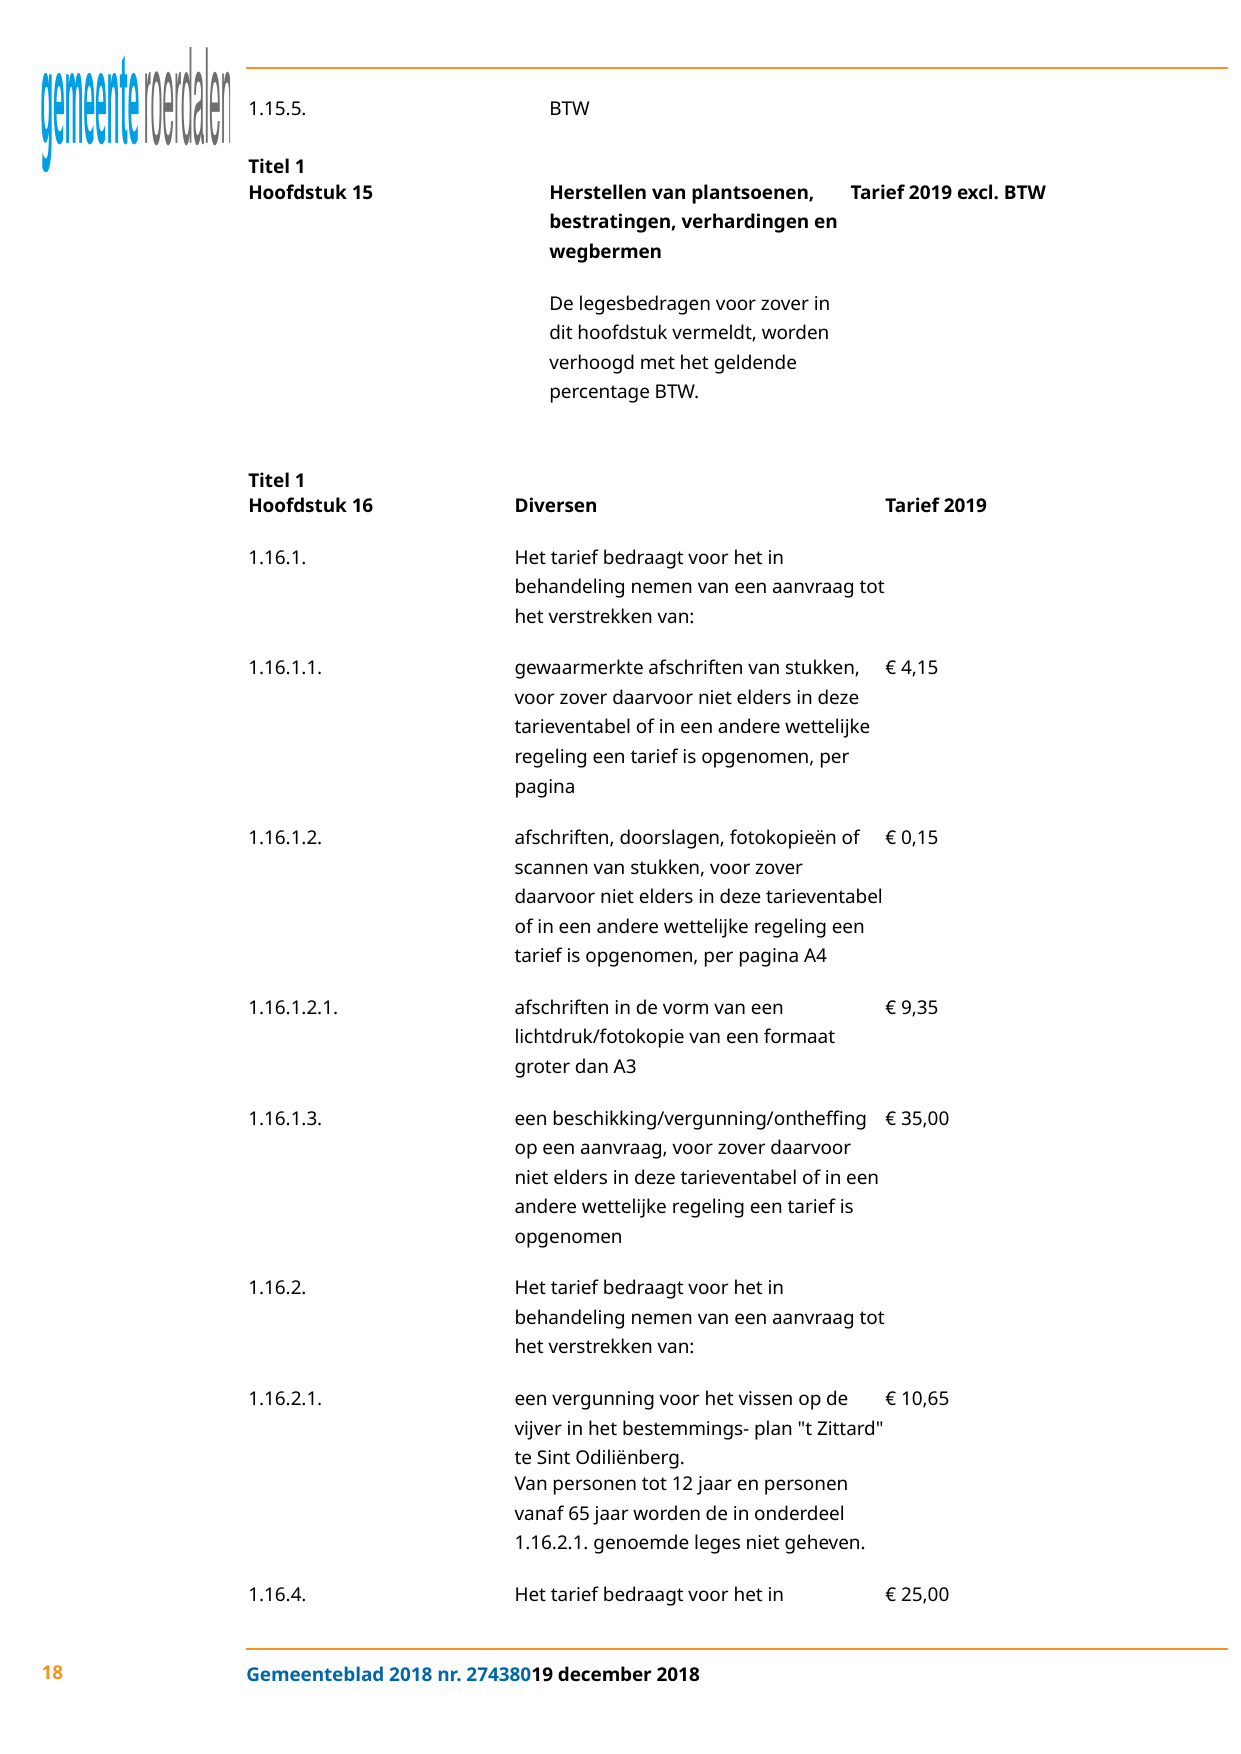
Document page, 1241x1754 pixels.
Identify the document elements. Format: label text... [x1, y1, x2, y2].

table_cell [885, 544, 1152, 629]
table_cell Hoofdstuk 16 [248, 493, 514, 518]
table_cell [248, 1079, 514, 1105]
table_cell 1.16.1.1. [248, 655, 514, 799]
table_cell gewaarmerkte afschriften van stukken, voor zover daarvoor niet elders in deze tarieventabel of in een andere wettelijke regeling een tarief is opgenomen, per pagina [514, 655, 885, 799]
table_cell [248, 1470, 514, 1555]
table_cell [885, 1360, 1152, 1385]
table_cell [514, 1360, 885, 1385]
table_cell € 4,15 [885, 655, 1152, 799]
table_cell € 35,00 [885, 1105, 1152, 1249]
table_cell [514, 1079, 885, 1105]
table_cell Hoofdstuk 15 [248, 179, 549, 264]
table_cell € 0,15 [885, 824, 1152, 968]
table_cell € 10,65 [885, 1385, 1152, 1470]
table_cell [885, 1079, 1152, 1105]
table_cell Diversen [514, 493, 885, 518]
table_cell Het tarief bedraagt voor het in [514, 1581, 885, 1606]
table_cell [248, 518, 514, 544]
table_cell Tarief 2019 excl. BTW [850, 179, 1152, 264]
table_cell € 25,00 [885, 1581, 1152, 1606]
table_cell Van personen tot 12 jaar en personen vanaf 65 jaar worden de in onderdeel 1.16.2.1. genoemde leges niet geheven. [514, 1470, 885, 1555]
table_cell 1.16.2. [248, 1275, 514, 1359]
table_cell [850, 264, 1152, 290]
table_cell [885, 1470, 1152, 1555]
table_cell Herstellen van plantsoenen, bestratingen, verhardingen en wegbermen [549, 179, 850, 264]
table_cell [514, 969, 885, 994]
table_cell Het tarief bedraagt voor het in behandeling nemen van een aanvraag tot het verstrekken van: [514, 544, 885, 629]
table_cell [885, 1249, 1152, 1274]
table_cell afschriften in de vorm van een lichtdruk/fotokopie van een formaat groter dan A3 [514, 994, 885, 1079]
picture [41, 134, 48, 172]
table_cell 1.16.1.3. [248, 1105, 514, 1249]
table_cell De legesbedragen voor zover in dit hoofdstuk vermeldt, worden verhoogd met het geldende percentage BTW. [549, 290, 850, 404]
table_cell afschriften, doorslagen, fotokopieën of scannen van stukken, voor zover daarvoor niet elders in deze tarieventabel of in een andere wettelijke regeling een tarief is opgenomen, per pagina A4 [514, 824, 885, 968]
table_cell [885, 1275, 1152, 1359]
table_header [885, 467, 1152, 492]
table_cell 1.15.5. [248, 95, 549, 121]
table_cell een beschikking/vergunning/ontheffing op een aanvraag, voor zover daarvoor niet elders in deze tarieventabel of in een andere wettelijke regeling een tarief is opgenomen [514, 1105, 885, 1249]
table_header [549, 154, 850, 179]
table_cell [885, 629, 1152, 654]
table_cell 1.16.2.1. [248, 1385, 514, 1470]
table_cell [850, 95, 1152, 121]
table_cell 1.16.4. [248, 1581, 514, 1606]
table_cell € 9,35 [885, 994, 1152, 1079]
table_cell [248, 1555, 514, 1581]
table_cell [850, 290, 1152, 404]
table_cell [248, 969, 514, 994]
table_cell [514, 1249, 885, 1274]
picture [41, 47, 231, 172]
table_cell een vergunning voor het vissen op de vijver in het bestemmings- plan "t Zittard" te Sint Odiliënberg. [514, 1385, 885, 1470]
table_header [850, 154, 1152, 179]
table_cell [248, 264, 549, 290]
table_cell [248, 1360, 514, 1385]
table_cell [248, 799, 514, 824]
table_cell [248, 290, 549, 404]
table_cell 1.16.1. [248, 544, 514, 629]
table_cell [514, 518, 885, 544]
table_cell [885, 969, 1152, 994]
table_cell 1.16.1.2. [248, 824, 514, 968]
table_cell Tarief 2019 [885, 493, 1152, 518]
table_header [514, 467, 885, 492]
table_header Titel 1 [248, 154, 549, 179]
table_cell [514, 1555, 885, 1581]
table_cell [885, 1555, 1152, 1581]
table_cell [248, 1249, 514, 1274]
table_header Titel 1 [248, 467, 514, 492]
table_cell [514, 799, 885, 824]
table_cell [248, 629, 514, 654]
table_cell BTW [549, 95, 850, 121]
table_cell [885, 799, 1152, 824]
table_cell [549, 264, 850, 290]
table_cell [514, 629, 885, 654]
table_cell [885, 518, 1152, 544]
table_cell 1.16.1.2.1. [248, 994, 514, 1079]
table_cell Het tarief bedraagt voor het in behandeling nemen van een aanvraag tot het verstrekken van: [514, 1275, 885, 1359]
